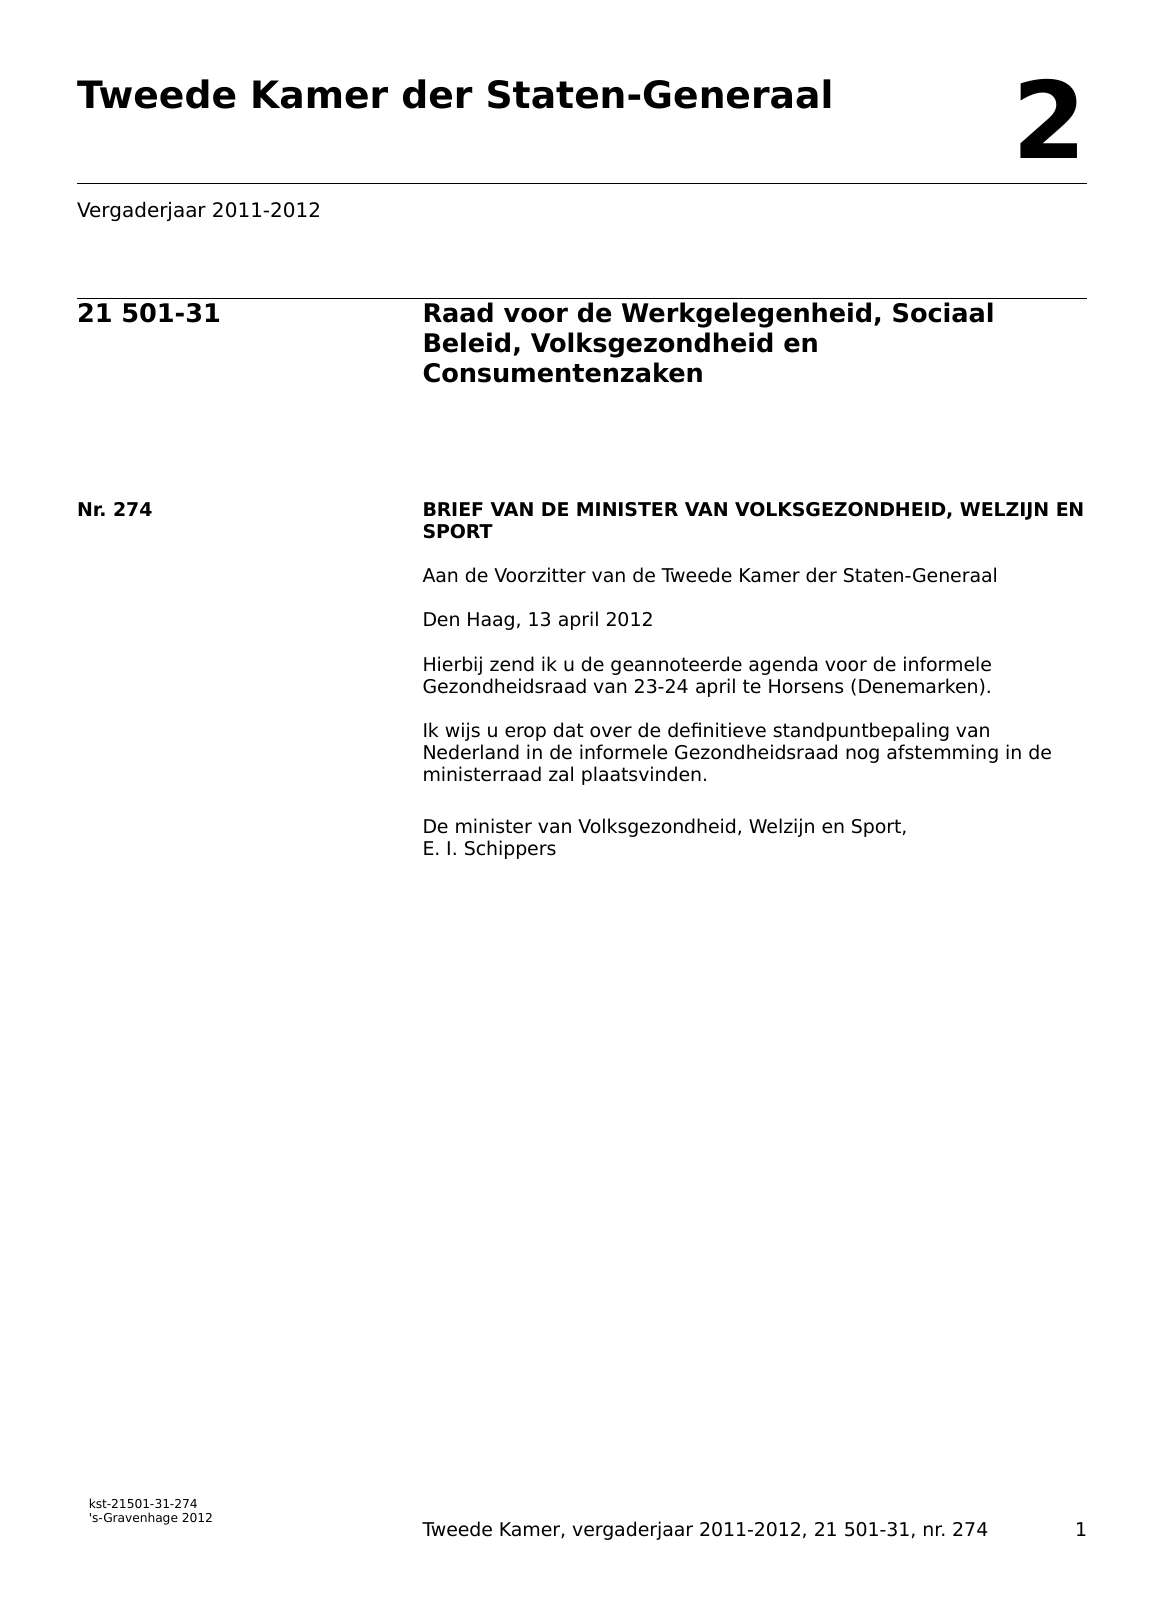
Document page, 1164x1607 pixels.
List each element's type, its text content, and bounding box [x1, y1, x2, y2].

table_header Tweede Kamer der Staten-Generaal [77, 59, 886, 183]
text Aan de Voorzitter van de Tweede Kamer der Staten-Generaal [422, 565, 1087, 587]
table_header 2 [886, 59, 1087, 183]
text 's-Gravenhage 2012 [88, 1511, 323, 1525]
text De minister van Volksgezondheid, Welzijn en Sport, E. I. Schippers [422, 816, 1087, 859]
subtitle Nr. 274 BRIEF VAN DE MINISTER VAN VOLKSGEZONDHEID, WELZIJN EN SPORT [77, 499, 1087, 543]
table_cell Vergaderjaar 2011-2012 [77, 184, 1087, 298]
subtitle 21 501-31 Raad voor de Werkgelegenheid, Sociaal Beleid, Volksgezondheid en Consumentenzaken [77, 299, 1087, 388]
text Ik wijs u erop dat over de definitieve standpuntbepaling van Nederland in de informele Gezondheidsraad nog afstemming in de ministerraad zal plaatsvinden. [422, 720, 1087, 786]
text Den Haag, 13 april 2012 [422, 609, 1087, 631]
text Hierbij zend ik u de geannoteerde agenda voor de informele Gezondheidsraad van 23-24 april te Horsens (Denemarken). [422, 653, 1087, 697]
text kst-21501-31-274 [88, 1497, 323, 1511]
